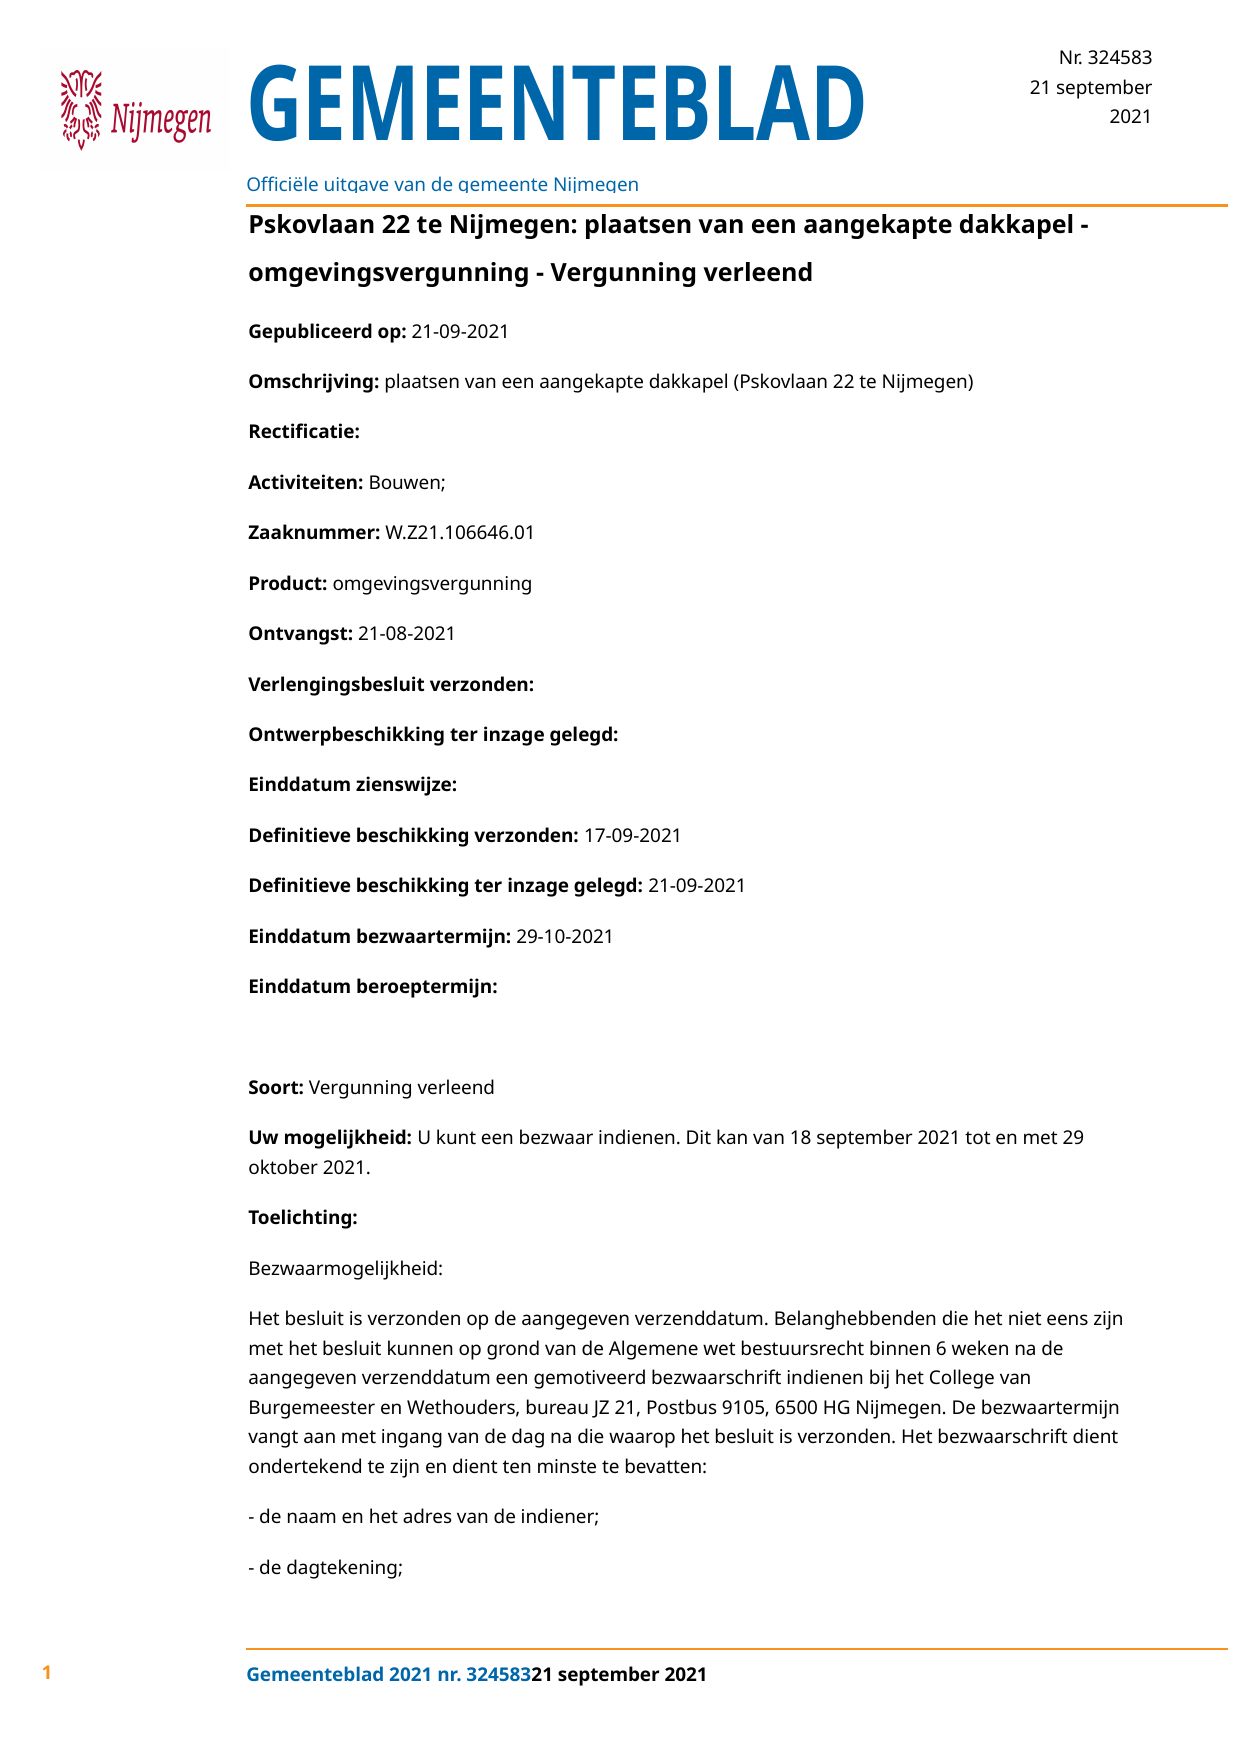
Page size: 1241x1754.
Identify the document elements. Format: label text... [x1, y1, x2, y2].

text Omschrijving: plaatsen van een aangekapte dakkapel (Pskovlaan 22 te Nijmegen) [248, 368, 1152, 394]
text Toelichting: [248, 1204, 1152, 1230]
text - de naam en het adres van de indiener; [248, 1504, 1152, 1529]
text Bezwaarmogelijkheid: [248, 1255, 1152, 1281]
text Ontwerpbeschikking ter inzage gelegd: [248, 721, 1152, 747]
text Verlengingsbesluit verzonden: [248, 671, 1152, 697]
text Einddatum bezwaartermijn: 29-10-2021 [248, 923, 1152, 949]
text Pskovlaan 22 te Nijmegen: plaatsen van een aangekapte dakkapel - omgevingsvergunning - Vergunning verleend [248, 207, 1152, 288]
text Zaaknummer: W.Z21.106646.01 [248, 519, 1152, 545]
text Ontvangst: 21-08-2021 [248, 620, 1152, 646]
text Soort: Vergunning verleend [248, 1074, 1152, 1100]
text Definitieve beschikking ter inzage gelegd: 21-09-2021 [248, 872, 1152, 898]
text Einddatum zienswijze: [248, 772, 1152, 797]
text - de dagtekening; [248, 1554, 1152, 1580]
text Product: omgevingsvergunning [248, 570, 1152, 596]
text Activiteiten: Bouwen; [248, 469, 1152, 495]
picture [41, 47, 231, 172]
text Definitieve beschikking verzonden: 17-09-2021 [248, 822, 1152, 848]
text Rectificatie: [248, 419, 1152, 444]
text Gepubliceerd op: 21-09-2021 [248, 318, 1152, 344]
text Het besluit is verzonden op de aangegeven verzenddatum. Belanghebbenden die het niet eens zijn met het besluit kunnen op grond van de Algemene wet bestuursrecht binnen 6 weken na de aangegeven verzenddatum een gemotiveerd bezwaarschrift indienen bij het College van Burgemeester en Wethouders, bureau JZ 21, Postbus 9105, 6500 HG Nijmegen. De bezwaartermijn vangt aan met ingang van de dag na die waarop het besluit is verzonden. Het bezwaarschrift dient ondertekend te zijn en dient ten minste te bevatten: [248, 1305, 1152, 1479]
text Einddatum beroeptermijn: [248, 973, 1152, 999]
text Uw mogelijkheid: U kunt een bezwaar indienen. Dit kan van 18 september 2021 tot en met 29 oktober 2021. [248, 1124, 1152, 1180]
